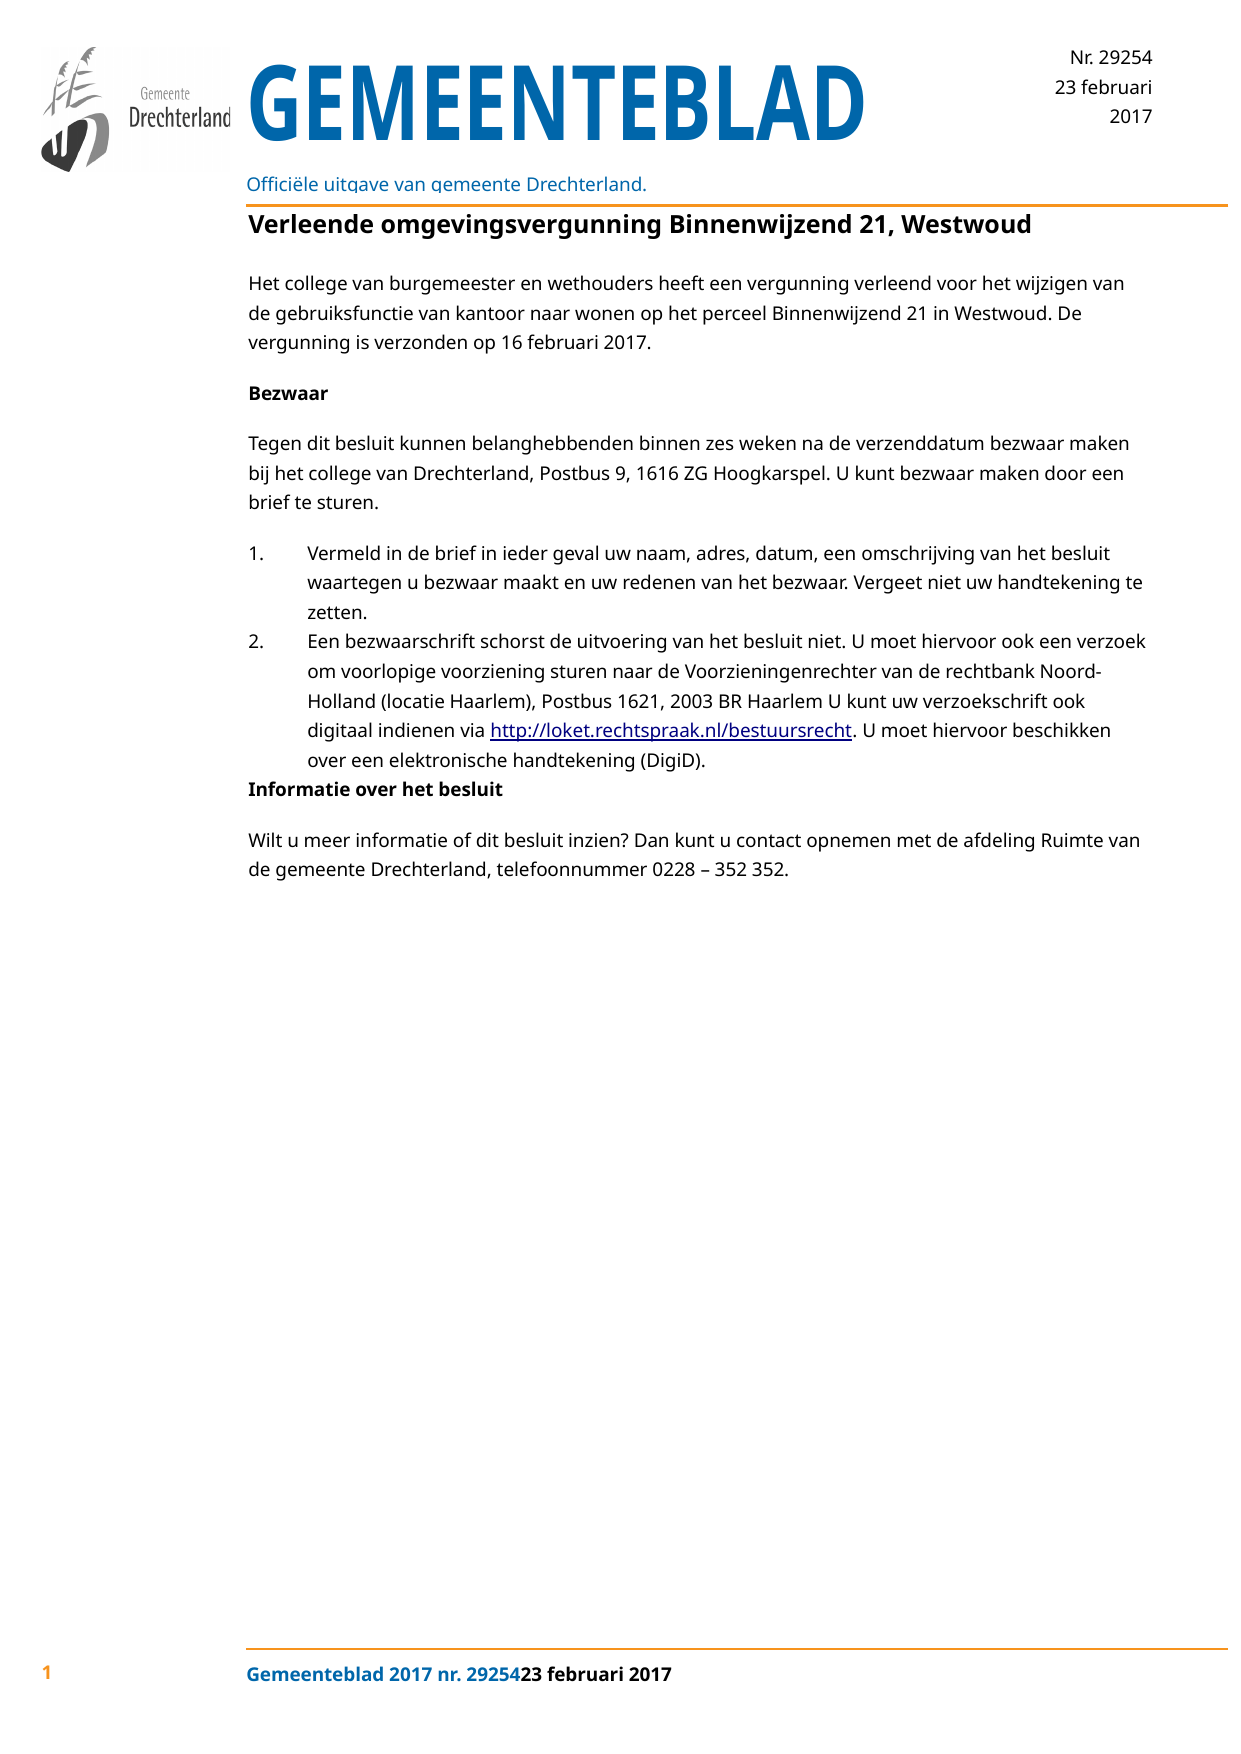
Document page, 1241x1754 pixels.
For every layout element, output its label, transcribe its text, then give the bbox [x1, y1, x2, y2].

list Een bezwaarschrift schorst de uitvoering van het besluit niet. U moet hiervoor ook een verzoek om voorlopige voorziening sturen naar de Voorzieningenrechter van de rechtbank Noord-Holland (locatie Haarlem), Postbus 1621, 2003 BR Haarlem U kunt uw verzoekschrift ook digitaal indienen via http://loket.rechtspraak.nl/bestuursrecht. U moet hiervoor beschikken over een elektronische handtekening (DigiD). [248, 629, 1152, 773]
text Bezwaar [248, 380, 1152, 406]
text Verleende omgevingsvergunning Binnenwijzend 21, Westwoud [248, 207, 1152, 241]
text Wilt u meer informatie of dit besluit inzien? Dan kunt u contact opnemen met de afdeling Ruimte van de gemeente Drechterland, telefoonnummer 0228 – 352 352. [248, 827, 1152, 882]
picture [41, 47, 231, 172]
text Informatie over het besluit [248, 777, 1152, 802]
text Tegen dit besluit kunnen belanghebbenden binnen zes weken na de verzenddatum bezwaar maken bij het college van Drechterland, Postbus 9, 1616 ZG Hoogkarspel. U kunt bezwaar maken door een brief te sturen. [248, 430, 1152, 515]
list Vermeld in de brief in ieder geval uw naam, adres, datum, een omschrijving van het besluit waartegen u bezwaar maakt en uw redenen van het bezwaar. Vergeet niet uw handtekening te zetten. [248, 540, 1152, 625]
text Het college van burgemeester en wethouders heeft een vergunning verleend voor het wijzigen van de gebruiksfunctie van kantoor naar wonen op het perceel Binnenwijzend 21 in Westwoud. De vergunning is verzonden op 16 februari 2017. [248, 270, 1152, 355]
